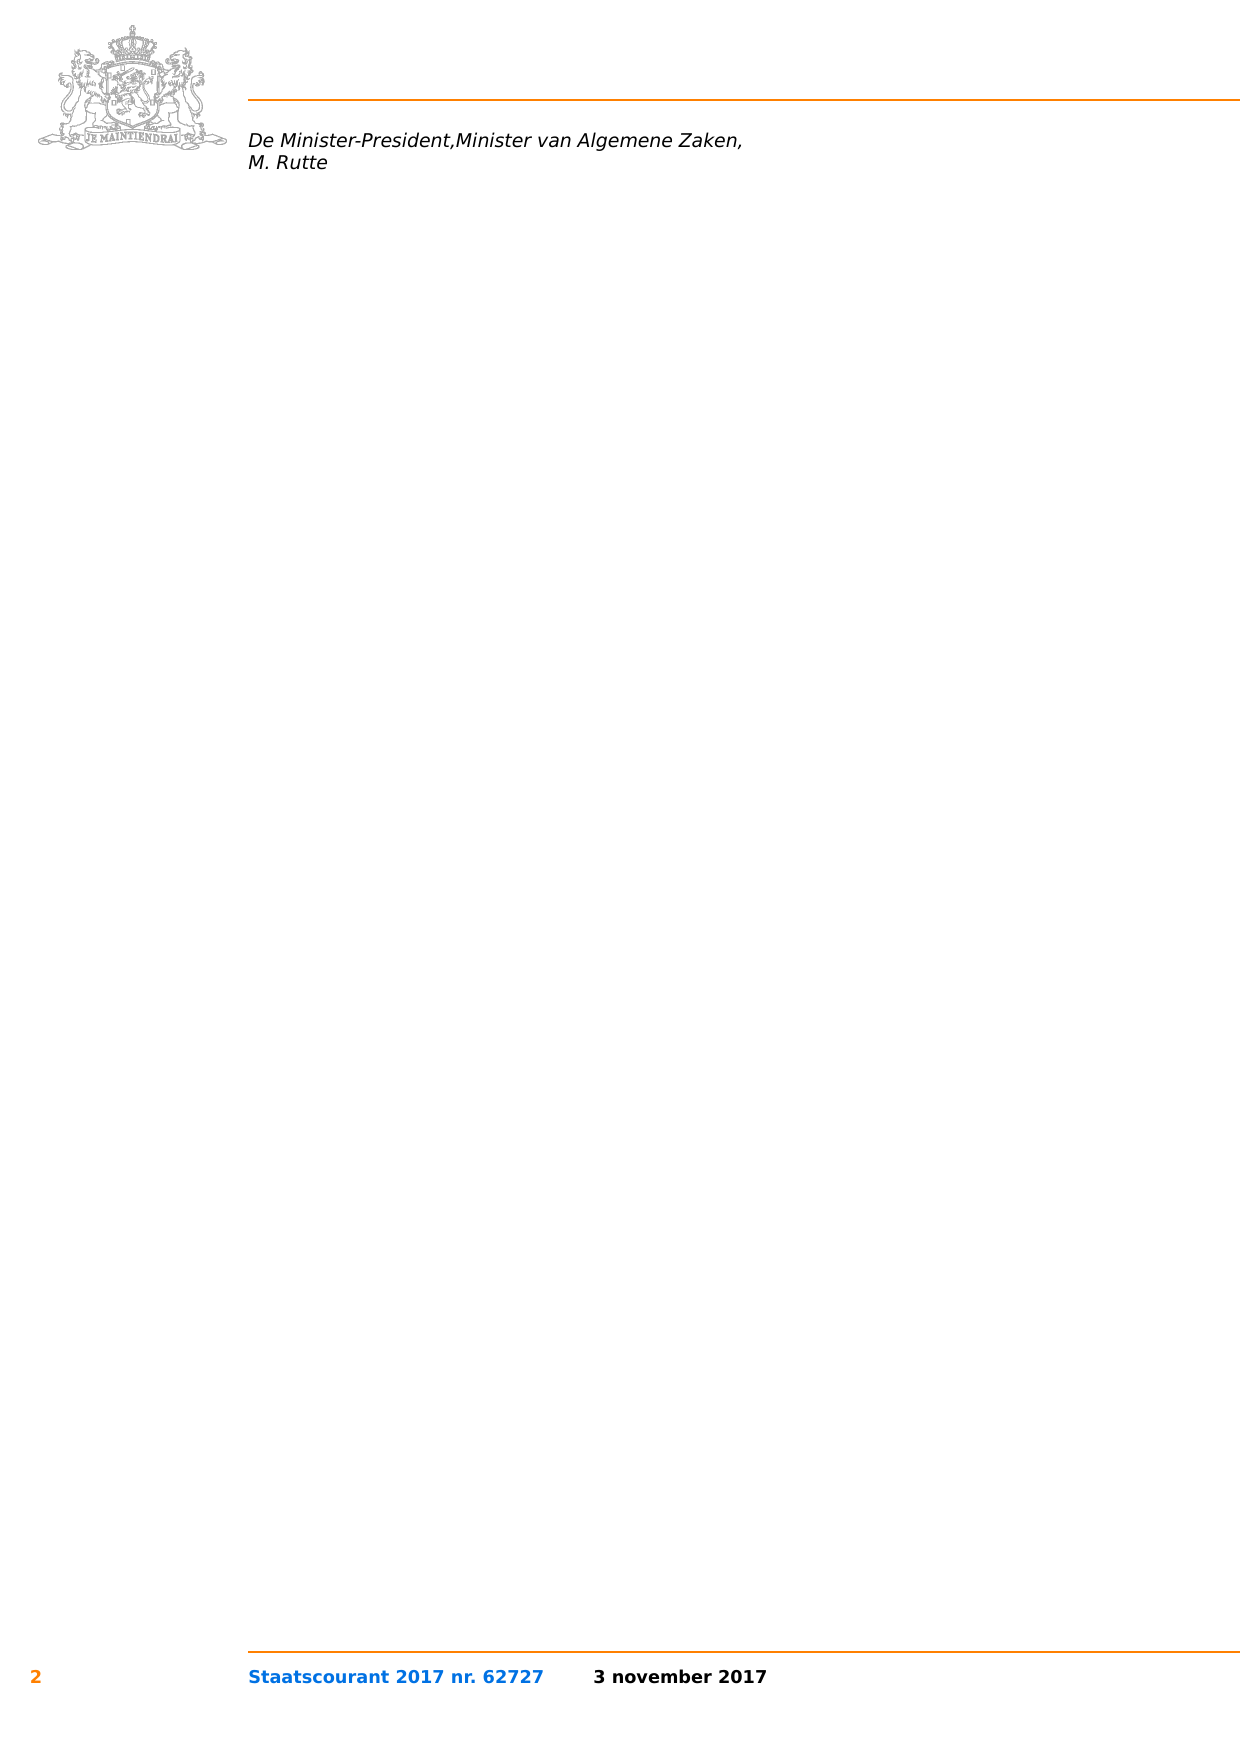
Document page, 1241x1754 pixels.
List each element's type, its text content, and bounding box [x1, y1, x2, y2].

picture [38, 25, 227, 150]
text De Minister-President,Minister van Algemene Zaken, M. Rutte [248, 130, 1163, 174]
